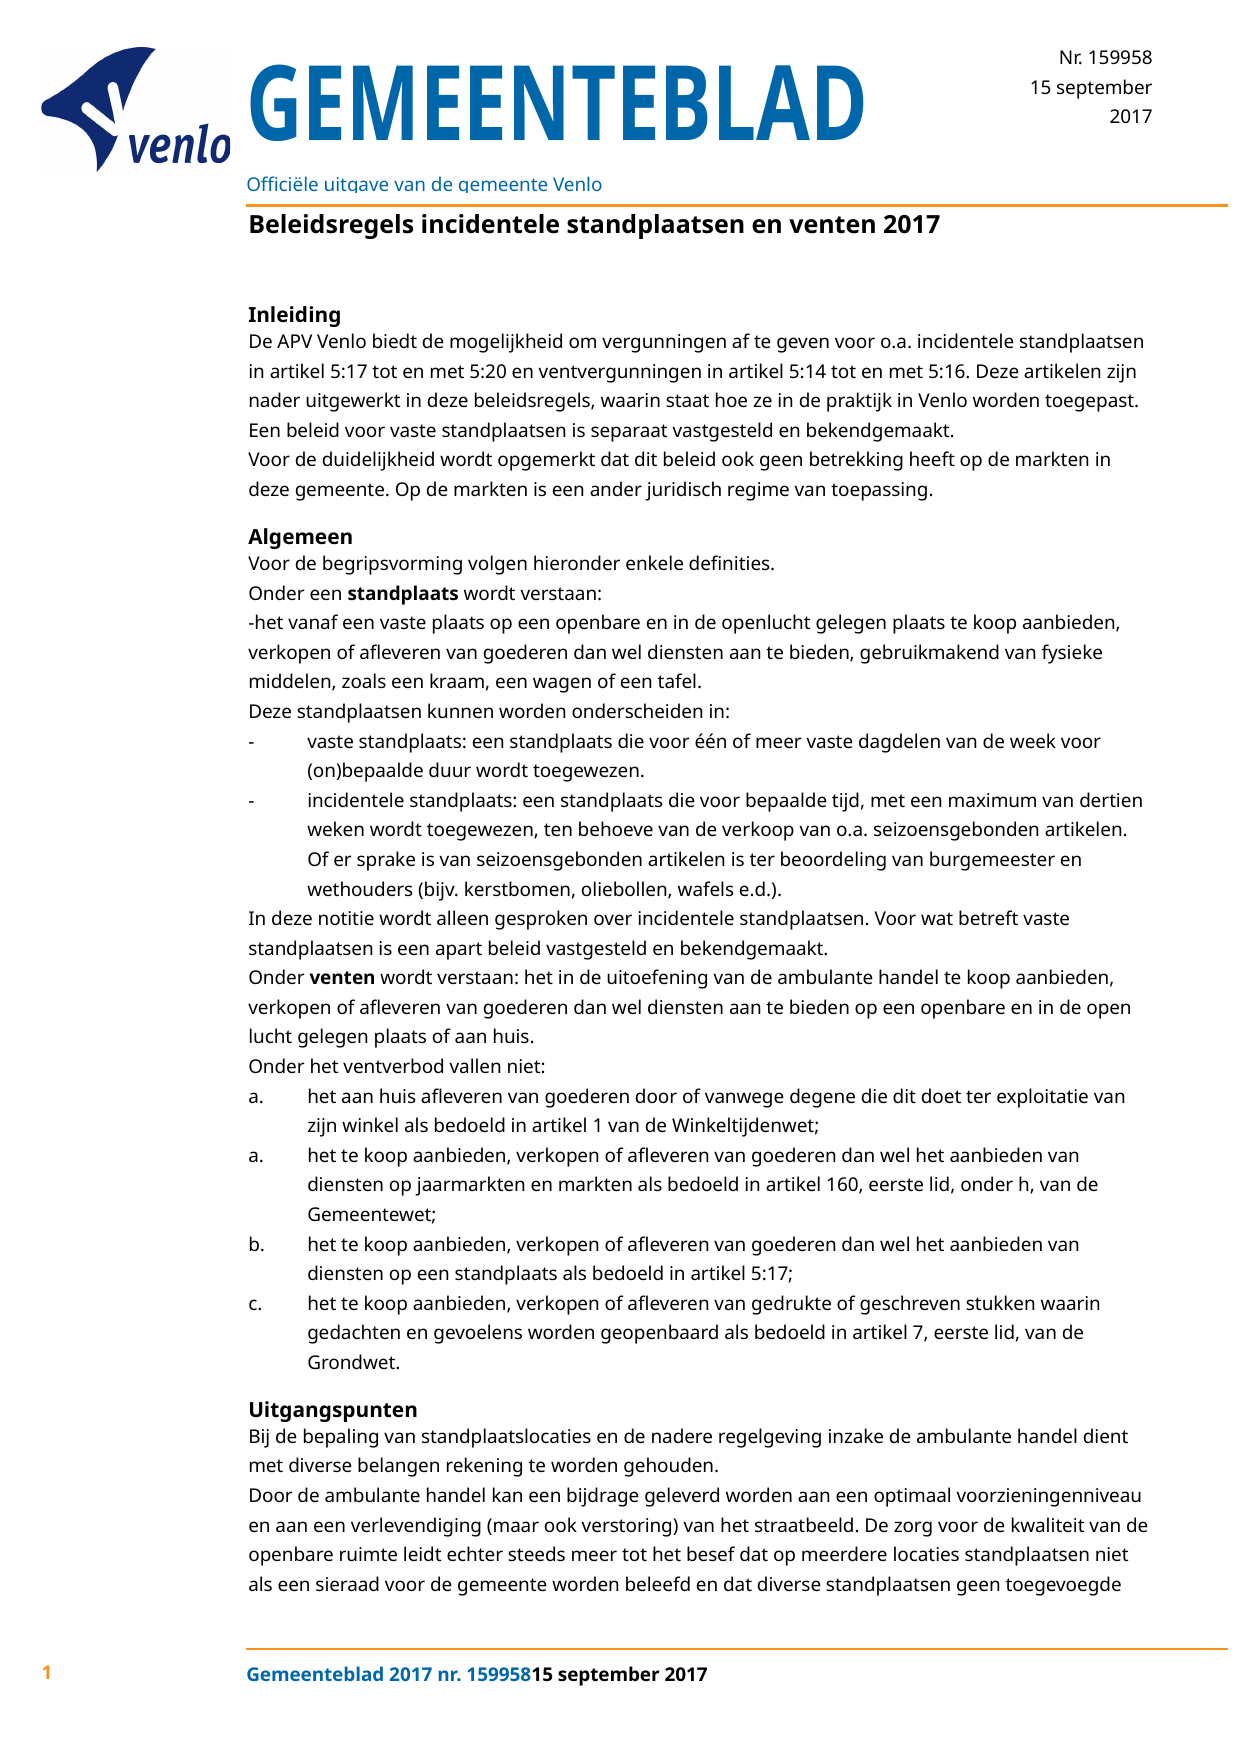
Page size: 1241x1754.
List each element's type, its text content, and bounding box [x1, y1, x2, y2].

list het te koop aanbieden, verkopen of afleveren van goederen dan wel het aanbieden van diensten op een standplaats als bedoeld in artikel 5:17; [248, 1231, 1152, 1286]
text Onder venten wordt verstaan: het in de uitoefening van de ambulante handel te koop aanbieden, verkopen of afleveren van goederen dan wel diensten aan te bieden op een openbare en in de open lucht gelegen plaats of aan huis. [248, 964, 1152, 1049]
text Voor de duidelijkheid wordt opgemerkt dat dit beleid ook geen betrekking heeft op de markten in deze gemeente. Op de markten is een ander juridisch regime van toepassing. [248, 447, 1152, 502]
list het te koop aanbieden, verkopen of afleveren van goederen dan wel het aanbieden van diensten op jaarmarkten en markten als bedoeld in artikel 160, eerste lid, onder h, van de Gemeentewet; [248, 1142, 1152, 1227]
text Bij de bepaling van standplaatslocaties en de nadere regelgeving inzake de ambulante handel dient met diverse belangen rekening te worden gehouden. [248, 1423, 1152, 1478]
text Een beleid voor vaste standplaatsen is separaat vastgesteld en bekendgemaakt. [248, 417, 1152, 443]
picture [41, 47, 231, 172]
list het te koop aanbieden, verkopen of afleveren van gedrukte of geschreven stukken waarin gedachten en gevoelens worden geopenbaard als bedoeld in artikel 7, eerste lid, van de Grondwet. [248, 1290, 1152, 1375]
text Voor de begripsvorming volgen hieronder enkele definities. [248, 550, 1152, 576]
text Algemeen [248, 522, 1152, 550]
text -het vanaf een vaste plaats op een openbare en in de openlucht gelegen plaats te koop aanbieden, verkopen of afleveren van goederen dan wel diensten aan te bieden, gebruikmakend van fysieke middelen, zoals een kraam, een wagen of een tafel. [248, 609, 1152, 694]
text Inleiding [248, 300, 1152, 328]
list incidentele standplaats: een standplaats die voor bepaalde tijd, met een maximum van dertien weken wordt toegewezen, ten behoeve van de verkoop van o.a. seizoensgebonden artikelen. Of er sprake is van seizoensgebonden artikelen is ter beoordeling van burgemeester en wethouders (bijv. kerstbomen, oliebollen, wafels e.d.). [248, 787, 1152, 901]
list vaste standplaats: een standplaats die voor één of meer vaste dagdelen van de week voor (on)bepaalde duur wordt toegewezen. [248, 728, 1152, 783]
text Uitgangspunten [248, 1395, 1152, 1423]
text Beleidsregels incidentele standplaatsen en venten 2017 [248, 207, 1152, 241]
text In deze notitie wordt alleen gesproken over incidentele standplaatsen. Voor wat betreft vaste standplaatsen is een apart beleid vastgesteld en bekendgemaakt. [248, 905, 1152, 961]
list het aan huis afleveren van goederen door of vanwege degene die dit doet ter exploitatie van zijn winkel als bedoeld in artikel 1 van de Winkeltijdenwet; [248, 1083, 1152, 1138]
text Door de ambulante handel kan een bijdrage geleverd worden aan een optimaal voorzieningenniveau en aan een verlevendiging (maar ook verstoring) van het straatbeeld. De zorg voor de kwaliteit van de openbare ruimte leidt echter steeds meer tot het besef dat op meerdere locaties standplaatsen niet als een sieraad voor de gemeente worden beleefd en dat diverse standplaatsen geen toegevoegde [248, 1482, 1152, 1597]
text De APV Venlo biedt de mogelijkheid om vergunningen af te geven voor o.a. incidentele standplaatsen in artikel 5:17 tot en met 5:20 en ventvergunningen in artikel 5:14 tot en met 5:16. Deze artikelen zijn nader uitgewerkt in deze beleidsregels, waarin staat hoe ze in de praktijk in Venlo worden toegepast. [248, 328, 1152, 413]
text Deze standplaatsen kunnen worden onderscheiden in: [248, 698, 1152, 724]
text Onder een standplaats wordt verstaan: [248, 580, 1152, 606]
text Onder het ventverbod vallen niet: [248, 1053, 1152, 1079]
